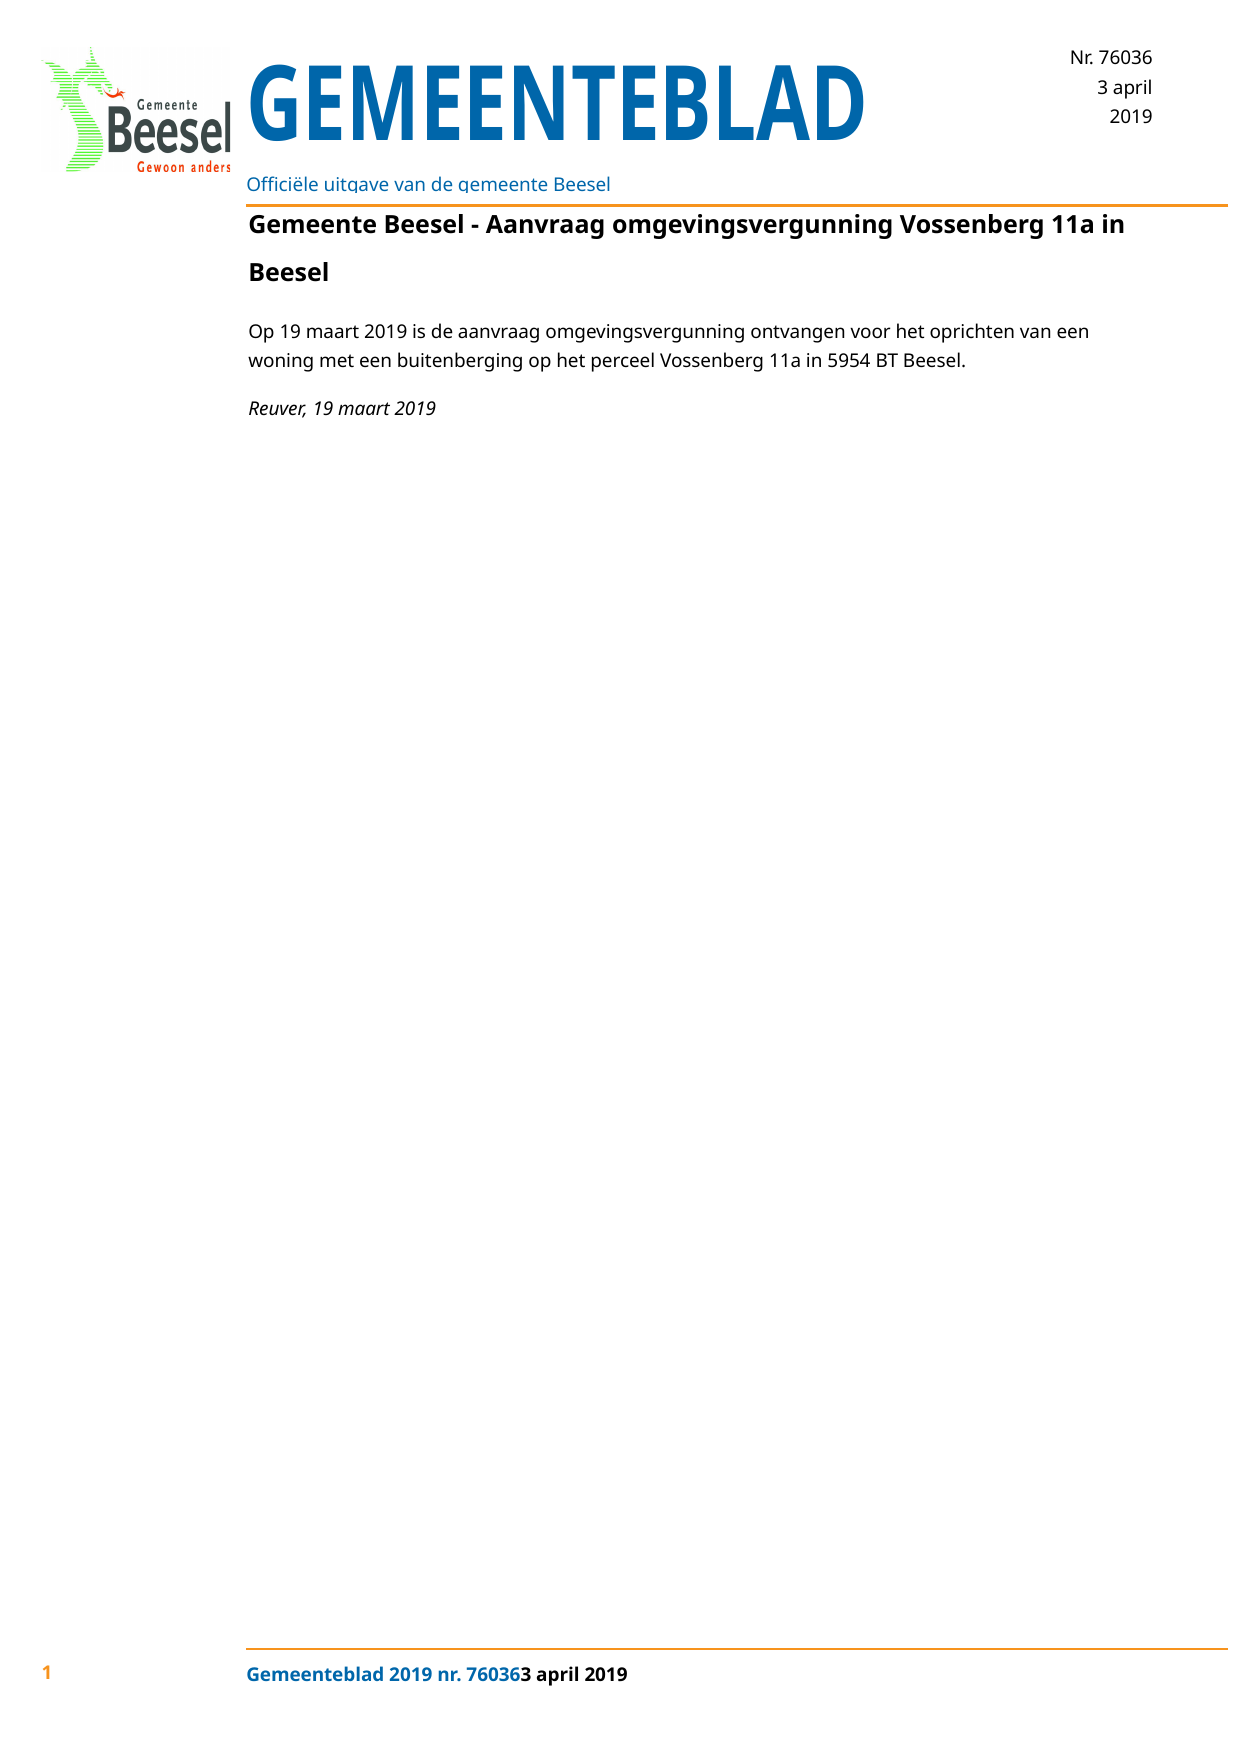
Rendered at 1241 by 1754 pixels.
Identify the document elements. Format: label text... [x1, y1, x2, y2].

text Gemeente Beesel - Aanvraag omgevingsvergunning Vossenberg 11a in Beesel [248, 207, 1152, 288]
text Reuver, 19 maart 2019 [248, 395, 1152, 421]
picture [41, 47, 231, 172]
text Op 19 maart 2019 is de aanvraag omgevingsvergunning ontvangen voor het oprichten van een woning met een buitenberging op het perceel Vossenberg 11a in 5954 BT Beesel. [248, 318, 1152, 373]
